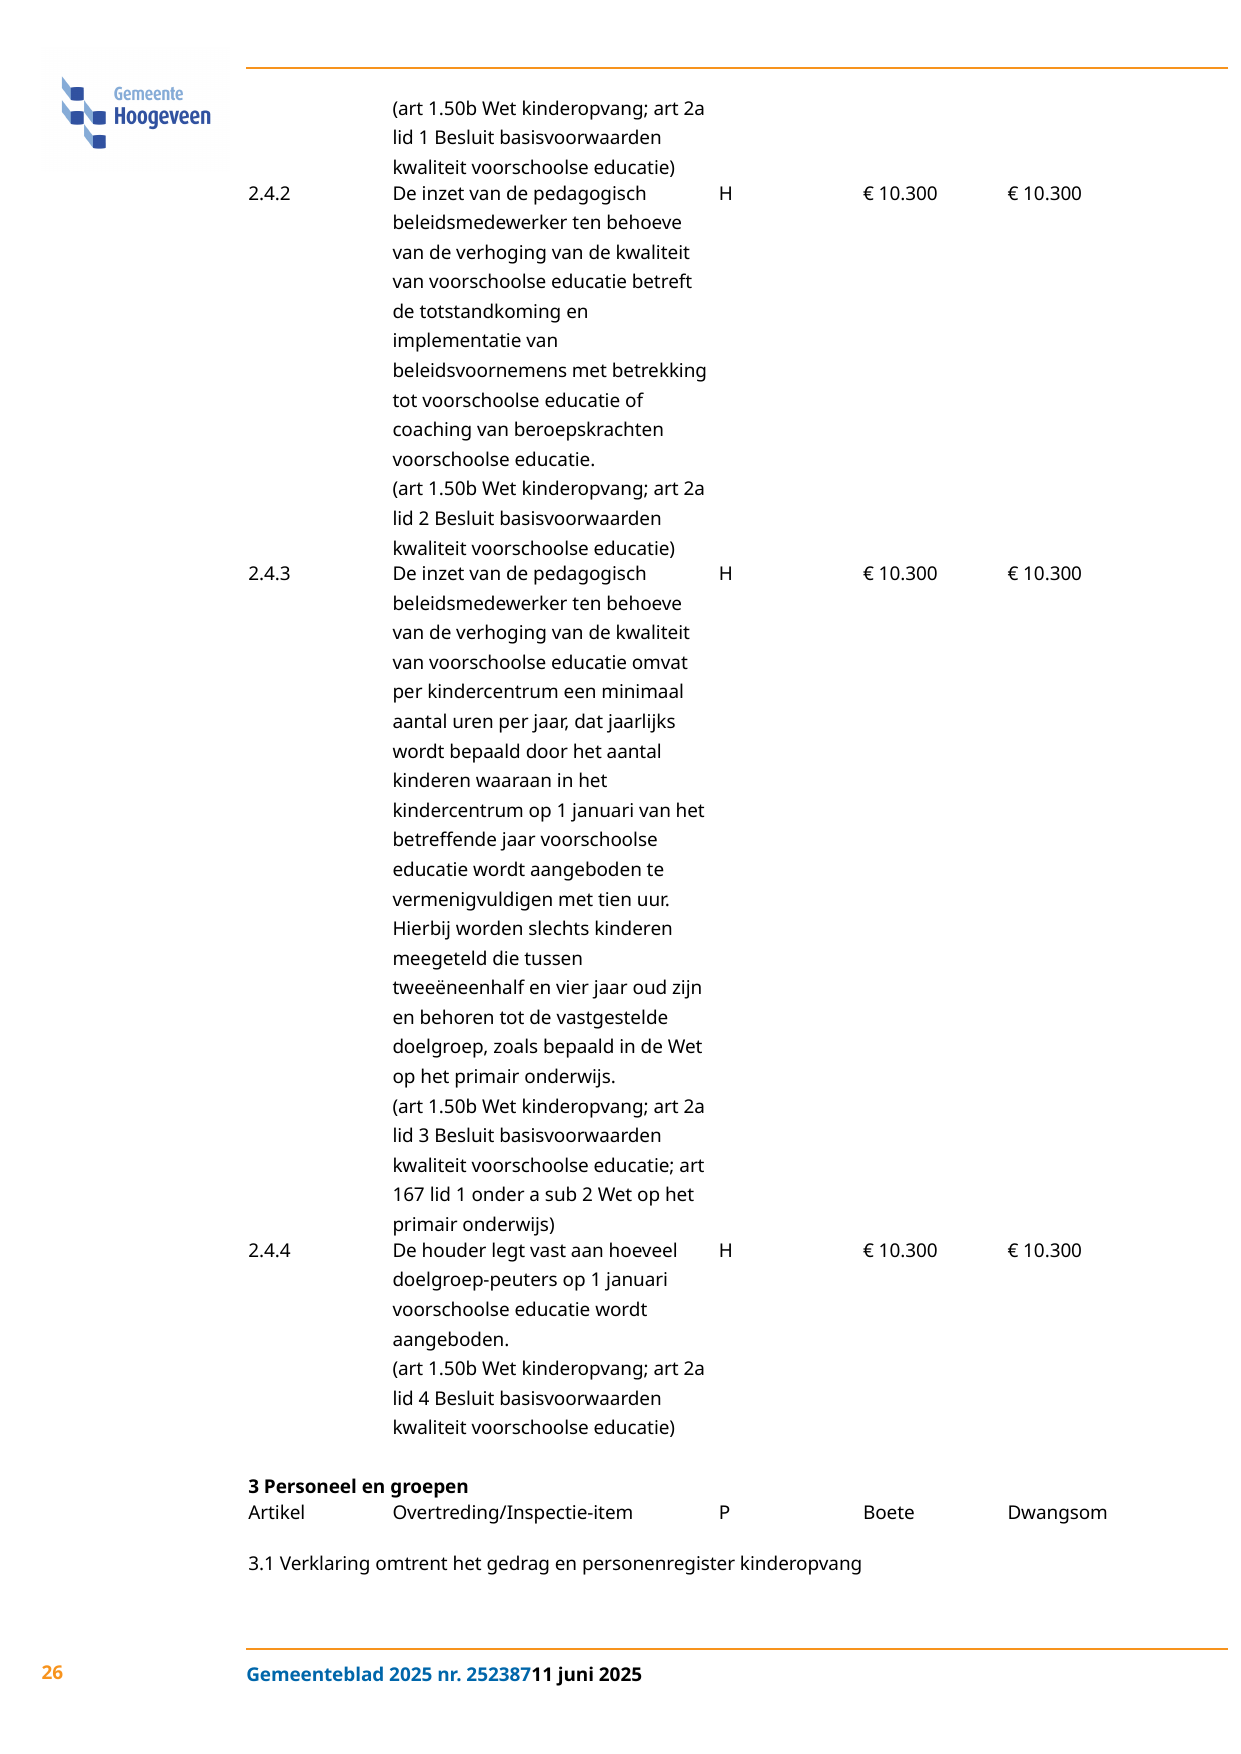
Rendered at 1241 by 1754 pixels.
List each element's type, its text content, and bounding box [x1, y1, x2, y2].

table_cell 2.4.4 [248, 1237, 392, 1440]
table_cell H [719, 1237, 863, 1440]
table_cell P [719, 1499, 863, 1524]
table_cell 3.1 Verklaring omtrent het gedrag en personenregister kinderopvang [248, 1550, 1152, 1576]
table_cell € 10.300 [1007, 1237, 1152, 1440]
table_cell € 10.300 [863, 180, 1007, 560]
table_cell (art 1.50b Wet kinderopvang; art 2a lid 1 Besluit basisvoorwaarden kwaliteit voorschoolse educatie) [392, 95, 719, 180]
table_cell De inzet van de pedagogisch beleidsmedewerker ten behoeve van de verhoging van de kwaliteit van voorschoolse educatie betreft de totstandkoming en implementatie van beleidsvoornemens met betrekking tot voorschoolse educatie of coaching van beroepskrachten voorschoolse educatie. (art 1.50b Wet kinderopvang; art 2a lid 2 Besluit basisvoorwaarden kwaliteit voorschoolse educatie) [392, 180, 719, 560]
table_cell [1007, 1525, 1152, 1550]
table_cell 2.4.2 [248, 180, 392, 560]
table_cell De houder legt vast aan hoeveel doelgroep-peuters op 1 januari voorschoolse educatie wordt aangeboden. (art 1.50b Wet kinderopvang; art 2a lid 4 Besluit basisvoorwaarden kwaliteit voorschoolse educatie) [392, 1237, 719, 1440]
table_cell [1007, 95, 1152, 180]
table_cell € 10.300 [863, 560, 1007, 1237]
table_cell [392, 1525, 719, 1550]
table_cell [863, 95, 1007, 180]
table_cell € 10.300 [1007, 560, 1152, 1237]
table_header 3 Personeel en groepen [248, 1473, 1152, 1499]
table_cell 2.4.3 [248, 560, 392, 1237]
table_cell H [719, 560, 863, 1237]
table_cell [719, 1525, 863, 1550]
table_cell [863, 1525, 1007, 1550]
table_cell [719, 95, 863, 180]
table_cell € 10.300 [1007, 180, 1152, 560]
table_cell Artikel [248, 1499, 392, 1524]
table_cell [248, 1525, 392, 1550]
table_cell € 10.300 [863, 1237, 1007, 1440]
table_cell [248, 95, 392, 180]
table_cell Dwangsom [1007, 1499, 1152, 1524]
table_cell De inzet van de pedagogisch beleidsmedewerker ten behoeve van de verhoging van de kwaliteit van voorschoolse educatie omvat per kindercentrum een minimaal aantal uren per jaar, dat jaarlijks wordt bepaald door het aantal kinderen waaraan in het kindercentrum op 1 januari van het betreffende jaar voorschoolse educatie wordt aangeboden te vermenigvuldigen met tien uur. Hierbij worden slechts kinderen meegeteld die tussen tweeëneenhalf en vier jaar oud zijn en behoren tot de vastgestelde doelgroep, zoals bepaald in de Wet op het primair onderwijs. (art 1.50b Wet kinderopvang; art 2a lid 3 Besluit basisvoorwaarden kwaliteit voorschoolse educatie; art 167 lid 1 onder a sub 2 Wet op het primair onderwijs) [392, 560, 719, 1237]
table_cell H [719, 180, 863, 560]
picture [41, 47, 231, 172]
table_cell Overtreding/Inspectie-item [392, 1499, 719, 1524]
table_cell Boete [863, 1499, 1007, 1524]
